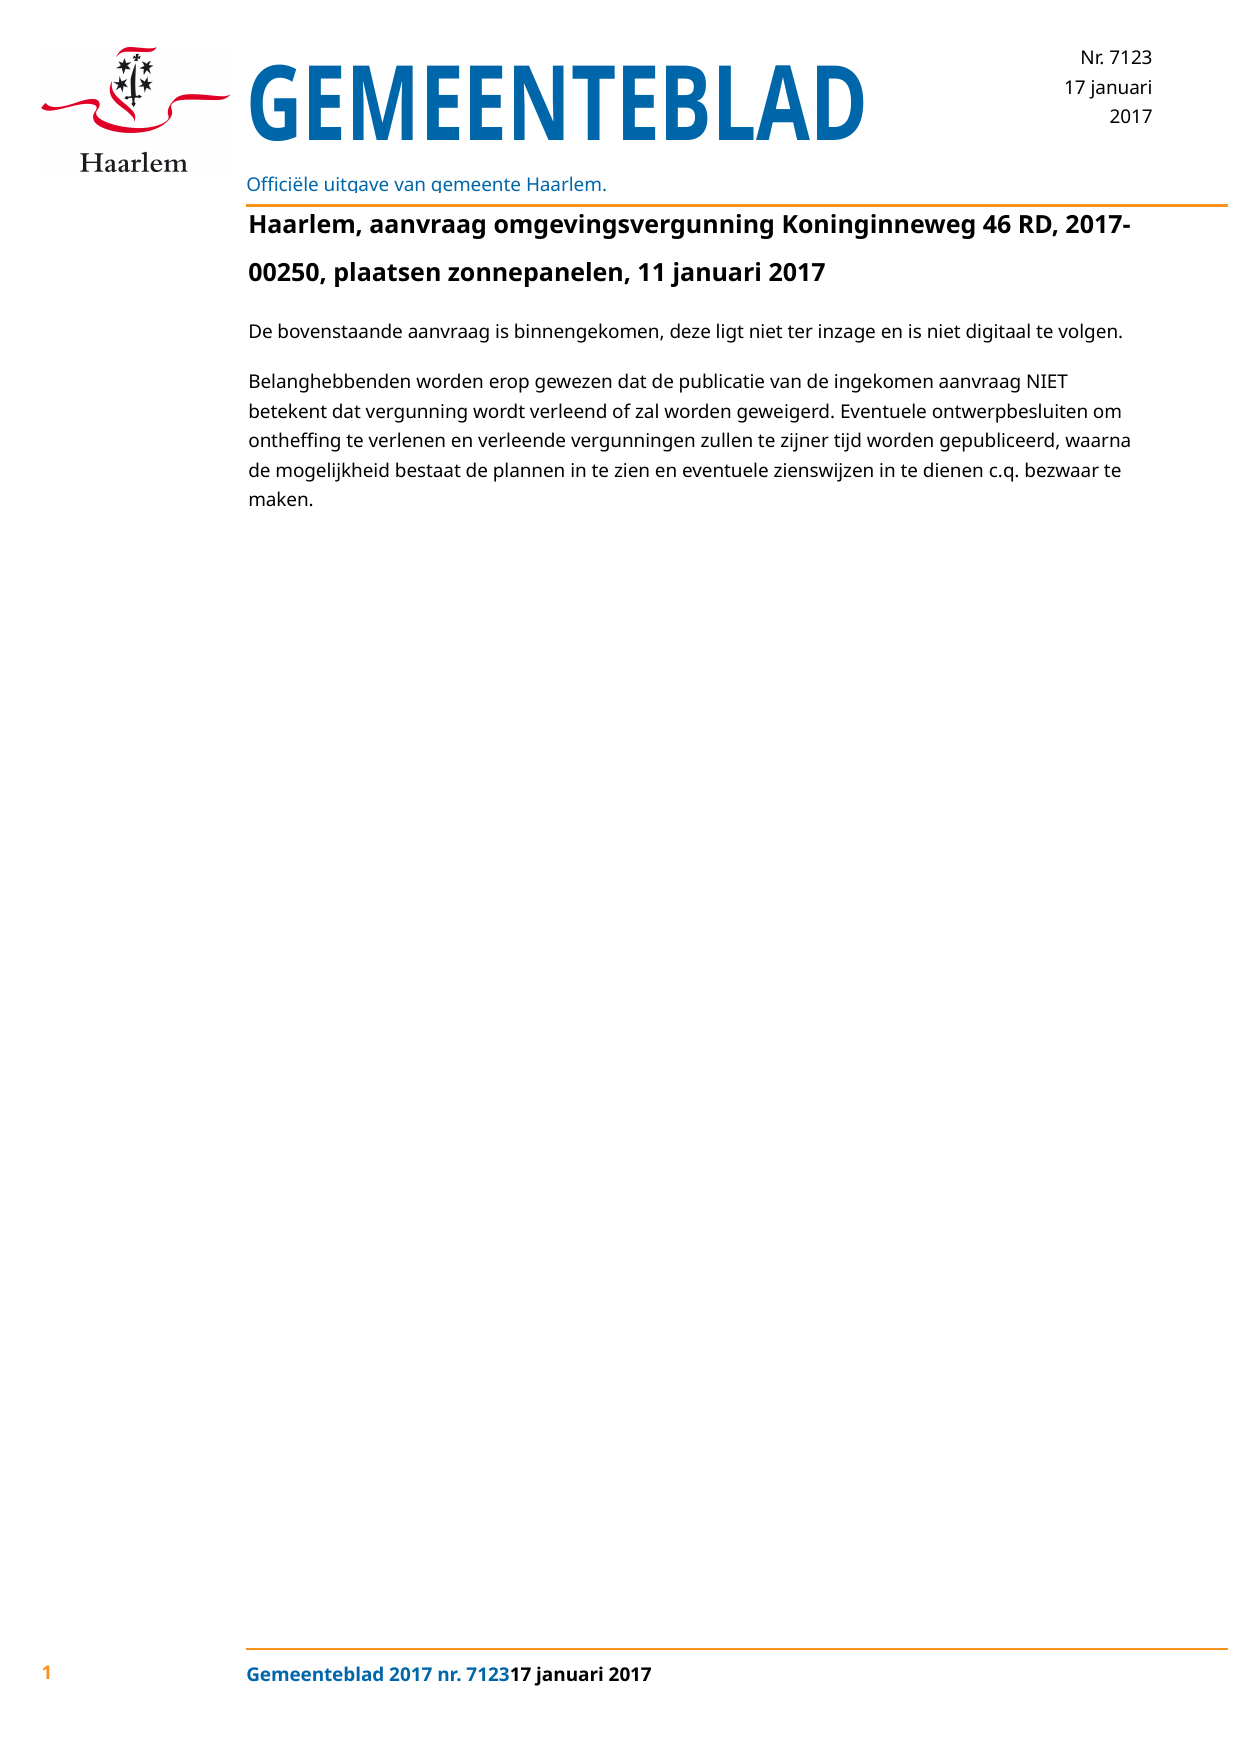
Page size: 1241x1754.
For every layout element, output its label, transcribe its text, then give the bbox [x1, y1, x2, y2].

picture [41, 47, 231, 172]
text De bovenstaande aanvraag is binnengekomen, deze ligt niet ter inzage en is niet digitaal te volgen. [248, 318, 1152, 344]
text Belanghebbenden worden erop gewezen dat de publicatie van de ingekomen aanvraag NIET betekent dat vergunning wordt verleend of zal worden geweigerd. Eventuele ontwerpbesluiten om ontheffing te verlenen en verleende vergunningen zullen te zijner tijd worden gepubliceerd, waarna de mogelijkheid bestaat de plannen in te zien en eventuele zienswijzen in te dienen c.q. bezwaar te maken. [248, 368, 1152, 512]
text Haarlem, aanvraag omgevingsvergunning Koninginneweg 46 RD, 2017-00250, plaatsen zonnepanelen, 11 januari 2017 [248, 207, 1152, 288]
